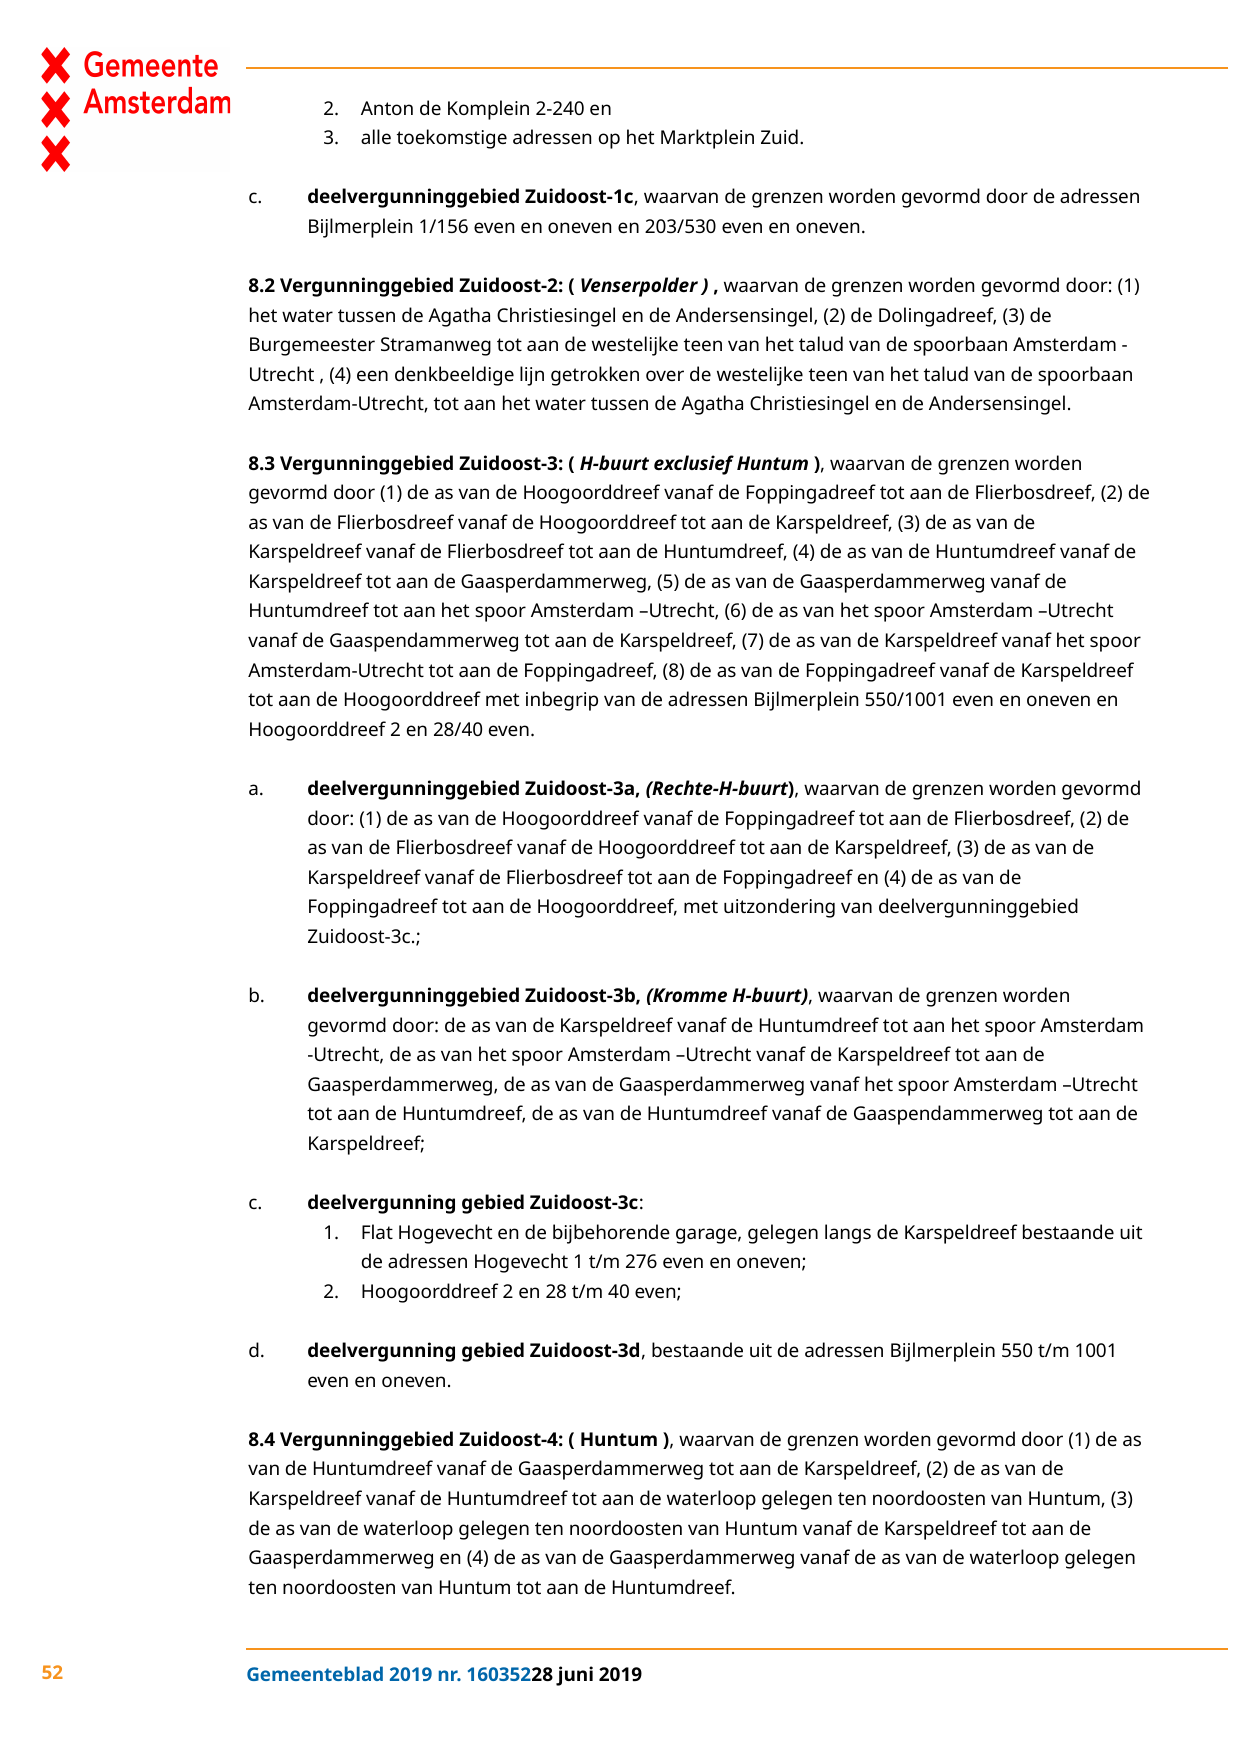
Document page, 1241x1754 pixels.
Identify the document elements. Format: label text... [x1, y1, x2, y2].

list Anton de Komplein 2-240 en [323, 95, 1152, 121]
list Flat Hogevecht en de bijbehorende garage, gelegen langs de Karspeldreef bestaande uit de adressen Hogevecht 1 t/m 276 even en oneven; [323, 1219, 1152, 1274]
picture [41, 47, 231, 172]
list Hoogoorddreef 2 en 28 t/m 40 even; [323, 1278, 1152, 1304]
text 8.3 Vergunninggebied Zuidoost-3: ( H-buurt exclusief Huntum ), waarvan de grenzen worden gevormd door (1) de as van de Hoogoorddreef vanaf de Foppingadreef tot aan de Flierbosdreef, (2) de as van de Flierbosdreef vanaf de Hoogoorddreef tot aan de Karspeldreef, (3) de as van de Karspeldreef vanaf de Flierbosdreef tot aan de Huntumdreef, (4) de as van de Huntumdreef vanaf de Karspeldreef tot aan de Gaasperdammerweg, (5) de as van de Gaasperdammerweg vanaf de Huntumdreef tot aan het spoor Amsterdam –Utrecht, (6) de as van het spoor Amsterdam –Utrecht vanaf de Gaaspendammerweg tot aan de Karspeldreef, (7) de as van de Karspeldreef vanaf het spoor Amsterdam-Utrecht tot aan de Foppingadreef, (8) de as van de Foppingadreef vanaf de Karspeldreef tot aan de Hoogoorddreef met inbegrip van de adressen Bijlmerplein 550/1001 even en oneven en Hoogoorddreef 2 en 28/40 even. [248, 450, 1152, 742]
list deelvergunning gebied Zuidoost-3d, bestaande uit de adressen Bijlmerplein 550 t/m 1001 even en oneven. [248, 1337, 1152, 1393]
list deelvergunninggebied Zuidoost-3a, (Rechte-H-buurt), waarvan de grenzen worden gevormd door: (1) de as van de Hoogoorddreef vanaf de Foppingadreef tot aan de Flierbosdreef, (2) de as van de Flierbosdreef vanaf de Hoogoorddreef tot aan de Karspeldreef, (3) de as van de Karspeldreef vanaf de Flierbosdreef tot aan de Foppingadreef en (4) de as van de Foppingadreef tot aan de Hoogoorddreef, met uitzondering van deelvergunninggebied Zuidoost-3c.; [248, 775, 1152, 949]
text 8.4 Vergunninggebied Zuidoost-4: ( Huntum ), waarvan de grenzen worden gevormd door (1) de as van de Huntumdreef vanaf de Gaasperdammerweg tot aan de Karspeldreef, (2) de as van de Karspeldreef vanaf de Huntumdreef tot aan de waterloop gelegen ten noordoosten van Huntum, (3) de as van de waterloop gelegen ten noordoosten van Huntum vanaf de Karspeldreef tot aan de Gaasperdammerweg en (4) de as van de Gaasperdammerweg vanaf de as van de waterloop gelegen ten noordoosten van Huntum tot aan de Huntumdreef. [248, 1426, 1152, 1600]
list deelvergunninggebied Zuidoost-1c, waarvan de grenzen worden gevormd door de adressen Bijlmerplein 1/156 even en oneven en 203/530 even en oneven. [248, 183, 1152, 239]
text 8.2 Vergunninggebied Zuidoost-2: ( Venserpolder ) , waarvan de grenzen worden gevormd door: (1) het water tussen de Agatha Christiesingel en de Andersensingel, (2) de Dolingadreef, (3) de Burgemeester Stramanweg tot aan de westelijke teen van het talud van de spoorbaan Amsterdam -Utrecht , (4) een denkbeeldige lijn getrokken over de westelijke teen van het talud van de spoorbaan Amsterdam-Utrecht, tot aan het water tussen de Agatha Christiesingel en de Andersensingel. [248, 272, 1152, 416]
list deelvergunning gebied Zuidoost-3c: [248, 1189, 1152, 1215]
list alle toekomstige adressen op het Marktplein Zuid. [323, 124, 1152, 150]
list deelvergunninggebied Zuidoost-3b, (Kromme H-buurt), waarvan de grenzen worden gevormd door: de as van de Karspeldreef vanaf de Huntumdreef tot aan het spoor Amsterdam -Utrecht, de as van het spoor Amsterdam –Utrecht vanaf de Karspeldreef tot aan de Gaasperdammerweg, de as van de Gaasperdammerweg vanaf het spoor Amsterdam –Utrecht tot aan de Huntumdreef, de as van de Huntumdreef vanaf de Gaaspendammerweg tot aan de Karspeldreef; [248, 982, 1152, 1156]
